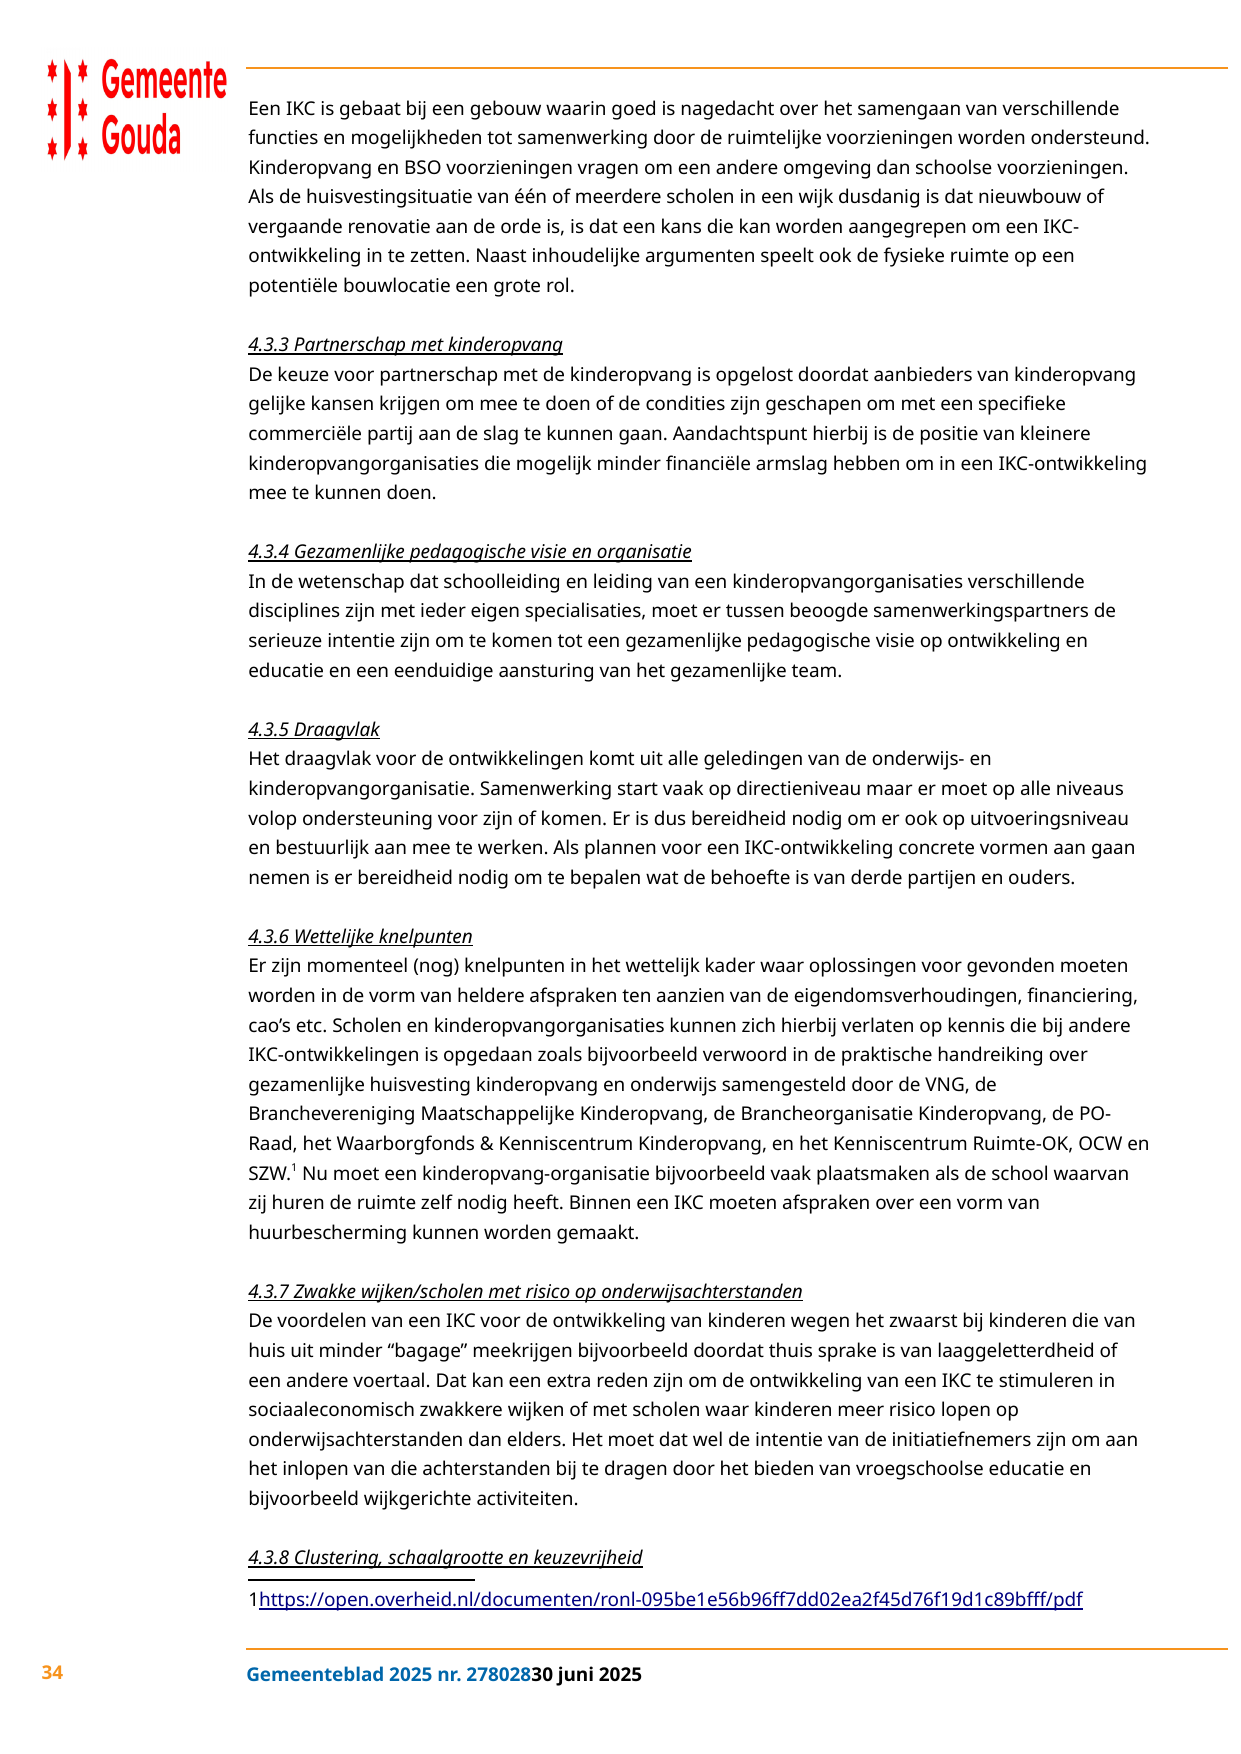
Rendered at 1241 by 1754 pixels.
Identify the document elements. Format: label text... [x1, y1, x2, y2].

text Een IKC is gebaat bij een gebouw waarin goed is nagedacht over het samengaan van verschillende functies en mogelijkheden tot samenwerking door de ruimtelijke voorzieningen worden ondersteund. Kinderopvang en BSO voorzieningen vragen om een andere omgeving dan schoolse voorzieningen. Als de huisvestingsituatie van één of meerdere scholen in een wijk dusdanig is dat nieuwbouw of vergaande renovatie aan de orde is, is dat een kans die kan worden aangegrepen om een IKC-ontwikkeling in te zetten. Naast inhoudelijke argumenten speelt ook de fysieke ruimte op een potentiële bouwlocatie een grote rol. [248, 95, 1152, 298]
text 4.3.8 Clustering, schaalgrootte en keuzevrijheid [248, 1544, 1152, 1570]
text 4.3.3 Partnerschap met kinderopvang [248, 331, 1152, 357]
text De voordelen van een IKC voor de ontwikkeling van kinderen wegen het zwaarst bij kinderen die van huis uit minder “bagage” meekrijgen bijvoorbeeld doordat thuis sprake is van laaggeletterdheid of een andere voertaal. Dat kan een extra reden zijn om de ontwikkeling van een IKC te stimuleren in sociaaleconomisch zwakkere wijken of met scholen waar kinderen meer risico lopen op onderwijsachterstanden dan elders. Het moet dat wel de intentie van de initiatiefnemers zijn om aan het inlopen van die achterstanden bij te dragen door het bieden van vroegschoolse educatie en bijvoorbeeld wijkgerichte activiteiten. [248, 1308, 1152, 1511]
text 4.3.4 Gezamenlijke pedagogische visie en organisatie [248, 538, 1152, 564]
text Er zijn momenteel (nog) knelpunten in het wettelijk kader waar oplossingen voor gevonden moeten worden in de vorm van heldere afspraken ten aanzien van de eigendomsverhoudingen, financiering, cao’s etc. Scholen en kinderopvangorganisaties kunnen zich hierbij verlaten op kennis die bij andere IKC-ontwikkelingen is opgedaan zoals bijvoorbeeld verwoord in de praktische handreiking over gezamenlijke huisvesting kinderopvang en onderwijs samengesteld door de VNG, de Branchevereniging Maatschappelijke Kinderopvang, de Brancheorganisatie Kinderopvang, de PO-Raad, het Waarborgfonds & Kenniscentrum Kinderopvang, en het Kenniscentrum Ruimte-OK, OCW en SZW. Nu moet een kinderopvang-organisatie bijvoorbeeld vaak plaatsmaken als de school waarvan zij huren de ruimte zelf nodig heeft. Binnen een IKC moeten afspraken over een vorm van huurbescherming kunnen worden gemaakt. [248, 953, 1152, 1245]
text 4.3.6 Wettelijke knelpunten [248, 923, 1152, 949]
text 4.3.5 Draagvlak [248, 716, 1152, 742]
picture [41, 47, 231, 172]
text De keuze voor partnerschap met de kinderopvang is opgelost doordat aanbieders van kinderopvang gelijke kansen krijgen om mee te doen of de condities zijn geschapen om met een specifieke commerciële partij aan de slag te kunnen gaan. Aandachtspunt hierbij is de positie van kleinere kinderopvangorganisaties die mogelijk minder financiële armslag hebben om in een IKC-ontwikkeling mee te kunnen doen. [248, 361, 1152, 505]
text 4.3.7 Zwakke wijken/scholen met risico op onderwijsachterstanden [248, 1278, 1152, 1304]
text In de wetenschap dat schoolleiding en leiding van een kinderopvangorganisaties verschillende disciplines zijn met ieder eigen specialisaties, moet er tussen beoogde samenwerkingspartners de serieuze intentie zijn om te komen tot een gezamenlijke pedagogische visie op ontwikkeling en educatie en een eenduidige aansturing van het gezamenlijke team. [248, 568, 1152, 683]
text Het draagvlak voor de ontwikkelingen komt uit alle geledingen van de onderwijs- en kinderopvangorganisatie. Samenwerking start vaak op directieniveau maar er moet op alle niveaus volop ondersteuning voor zijn of komen. Er is dus bereidheid nodig om er ook op uitvoeringsniveau en bestuurlijk aan mee te werken. Als plannen voor een IKC-ontwikkeling concrete vormen aan gaan nemen is er bereidheid nodig om te bepalen wat de behoefte is van derde partijen en ouders. [248, 746, 1152, 890]
text https://open.overheid.nl/documenten/ronl-095be1e56b96ff7dd02ea2f45d76f19d1c89bfff/pdf [248, 1586, 1152, 1612]
